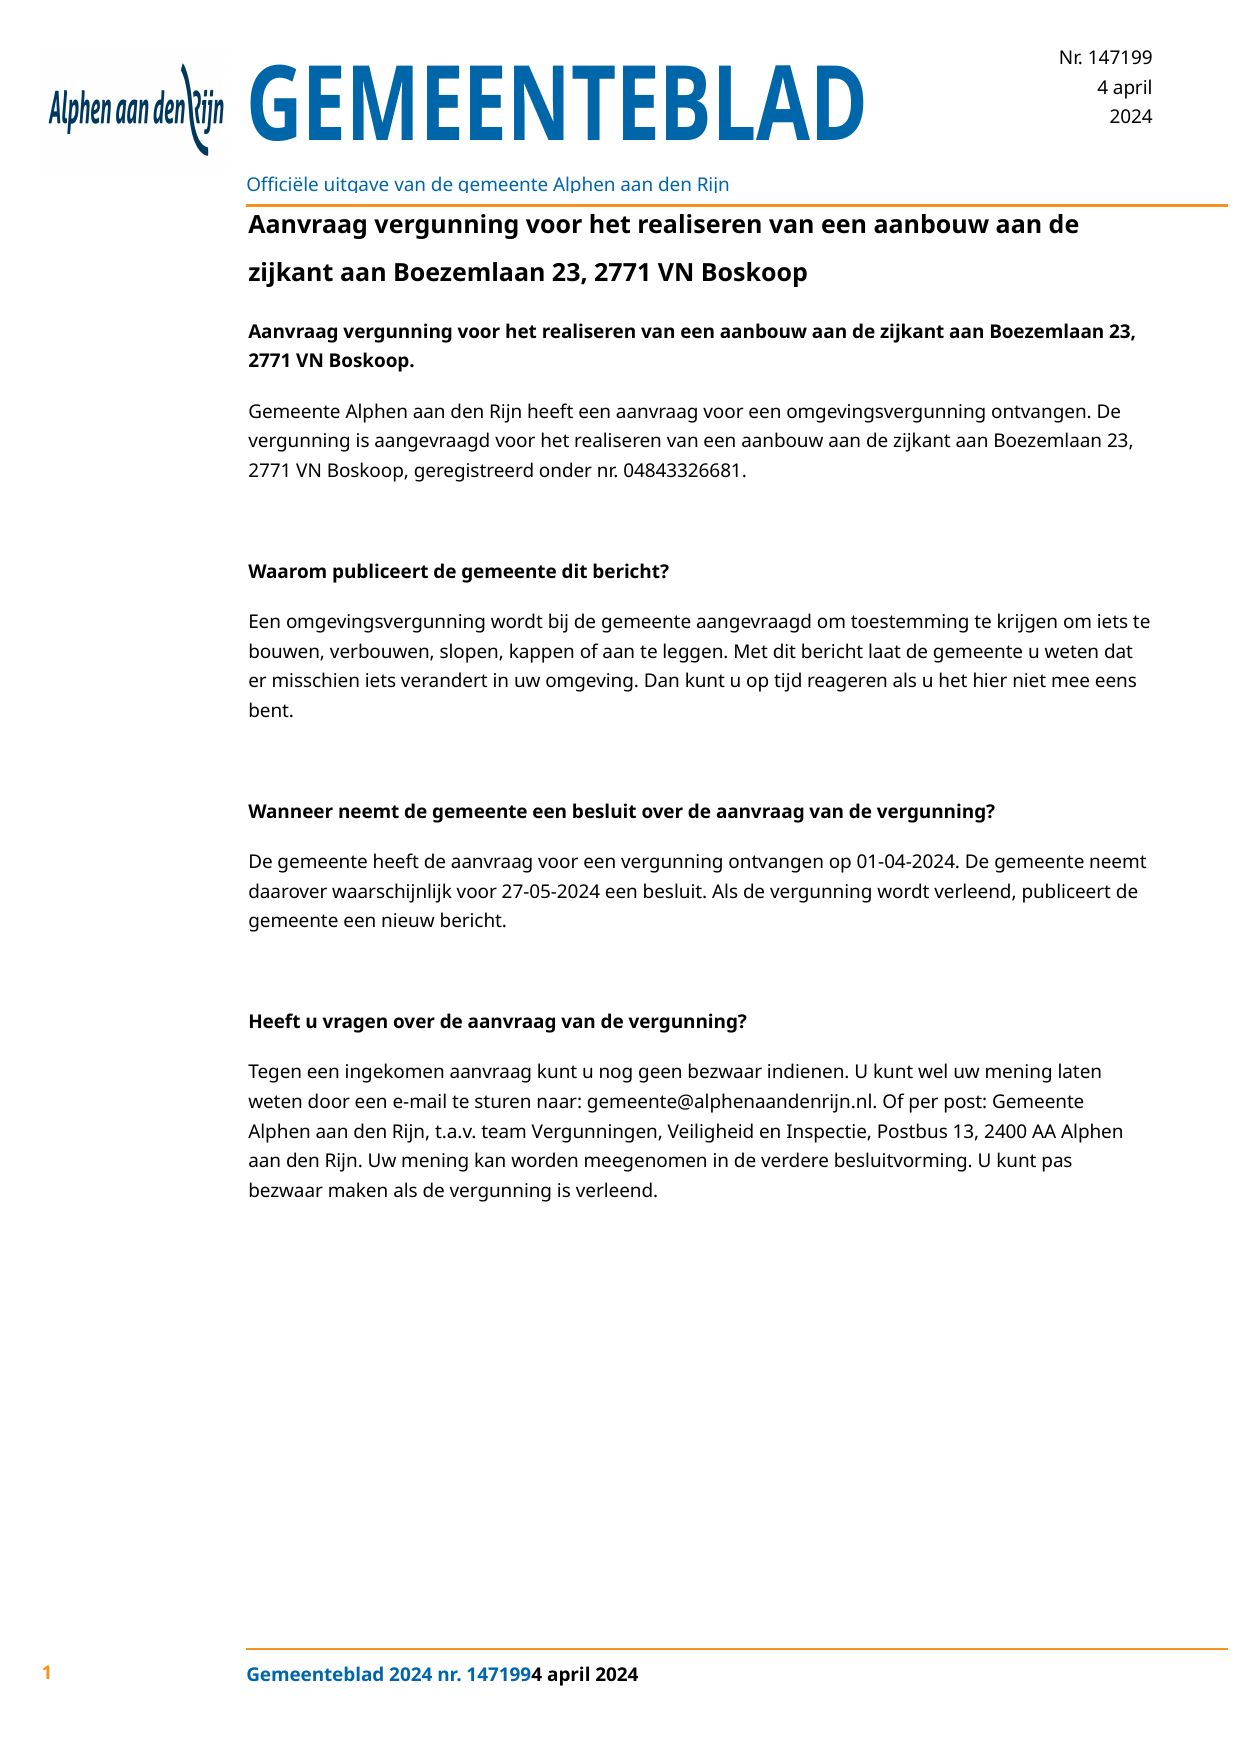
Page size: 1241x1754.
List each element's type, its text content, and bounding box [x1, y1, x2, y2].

text Waarom publiceert de gemeente dit bericht? [248, 558, 1152, 584]
text De gemeente heeft de aanvraag voor een vergunning ontvangen op 01-04-2024. De gemeente neemt daarover waarschijnlijk voor 27-05-2024 een besluit. Als de vergunning wordt verleend, publiceert de gemeente een nieuw bericht. [248, 848, 1152, 933]
text Tegen een ingekomen aanvraag kunt u nog geen bezwaar indienen. U kunt wel uw mening laten weten door een e-mail te sturen naar: gemeente@alphenaandenrijn.nl. Of per post: Gemeente Alphen aan den Rijn, t.a.v. team Vergunningen, Veiligheid en Inspectie, Postbus 13, 2400 AA Alphen aan den Rijn. Uw mening kan worden meegenomen in de verdere besluitvorming. U kunt pas bezwaar maken als de vergunning is verleend. [248, 1059, 1152, 1203]
text Gemeente Alphen aan den Rijn heeft een aanvraag voor een omgevingsvergunning ontvangen. De vergunning is aangevraagd voor het realiseren van een aanbouw aan de zijkant aan Boezemlaan 23, 2771 VN Boskoop, geregistreerd onder nr. 04843326681. [248, 398, 1152, 483]
picture [41, 47, 231, 172]
text Wanneer neemt de gemeente een besluit over de aanvraag van de vergunning? [248, 798, 1152, 824]
text Heeft u vragen over de aanvraag van de vergunning? [248, 1008, 1152, 1034]
text Een omgevingsvergunning wordt bij de gemeente aangevraagd om toestemming te krijgen om iets te bouwen, verbouwen, slopen, kappen of aan te leggen. Met dit bericht laat de gemeente u weten dat er misschien iets verandert in uw omgeving. Dan kunt u op tijd reageren als u het hier niet mee eens bent. [248, 608, 1152, 723]
text Aanvraag vergunning voor het realiseren van een aanbouw aan de zijkant aan Boezemlaan 23, 2771 VN Boskoop [248, 207, 1152, 288]
text Aanvraag vergunning voor het realiseren van een aanbouw aan de zijkant aan Boezemlaan 23, 2771 VN Boskoop. [248, 318, 1152, 373]
